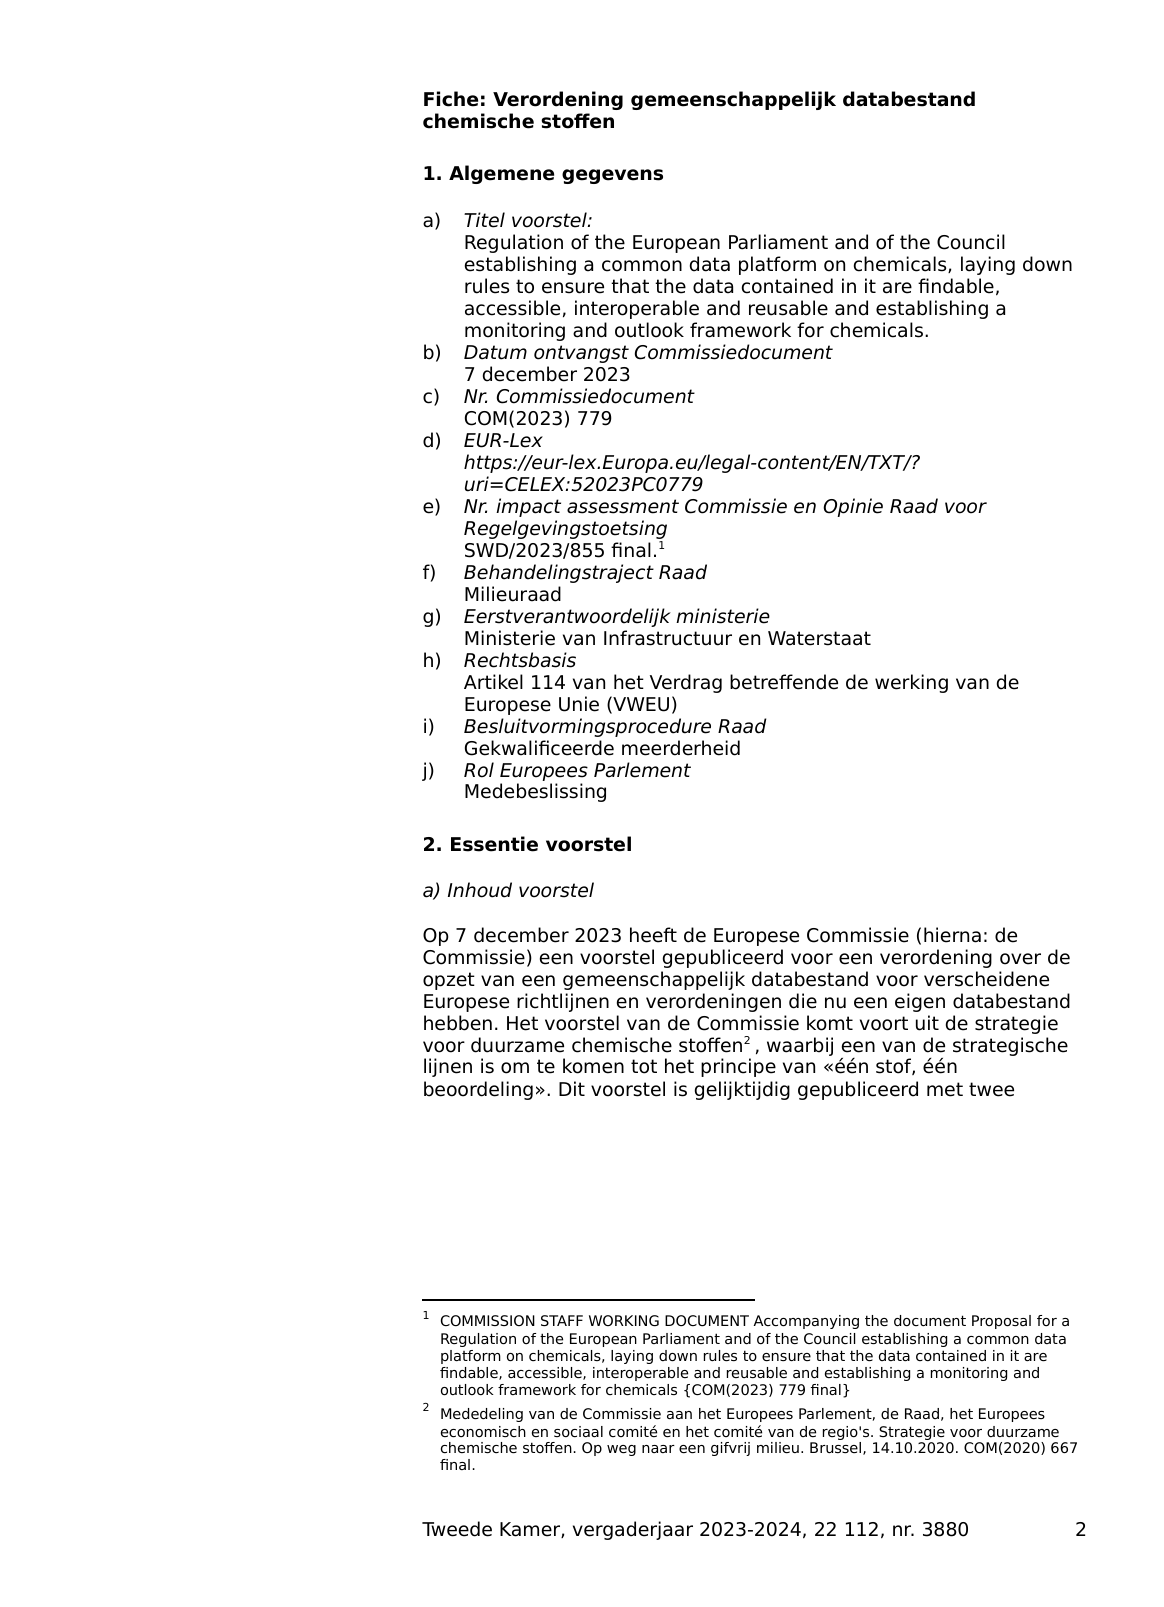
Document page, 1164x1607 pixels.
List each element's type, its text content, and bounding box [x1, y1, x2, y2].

text h) Rechtsbasis [422, 649, 1087, 672]
subtitle Fiche: Verordening gemeenschappelijk databestand chemische stoffen [422, 89, 1087, 133]
text Regulation of the European Parliament and of the Council establishing a common data platform on chemicals, laying down rules to ensure that the data contained in it are findable, accessible, interoperable and reusable and establishing a monitoring and outlook framework for chemicals. [464, 232, 1087, 342]
text https://eur-lex.Europa.eu/legal-content/EN/TXT/?uri=CELEX:52023PC0779 [464, 452, 1087, 496]
text a) Titel voorstel: [422, 210, 1087, 232]
text Gekwalificeerde meerderheid [464, 737, 1087, 759]
text Medebeslissing [464, 781, 1087, 803]
text Artikel 114 van het Verdrag betreffende de werking van de Europese Unie (VWEU) [464, 672, 1087, 716]
text Mededeling van de Commissie aan het Europees Parlement, de Raad, het Europees economisch en sociaal comité en het comité van de regio's. Strategie voor duurzame chemische stoffen. Op weg naar een gifvrij milieu. Brussel, 14.10.2020. COM(2020) 667 final. [422, 1402, 1087, 1474]
text Op 7 december 2023 heeft de Europese Commissie (hierna: de Commissie) een voorstel gepubliceerd voor een verordening over de opzet van een gemeenschappelijk databestand voor verscheidene Europese richtlijnen en verordeningen die nu een eigen databestand hebben. Het voorstel van de Commissie komt voort uit de strategie voor duurzame chemische stoffen, waarbij een van de strategische lijnen is om te komen tot het principe van «één stof, één beoordeling». Dit voorstel is gelijktijdig gepubliceerd met twee [422, 924, 1087, 1122]
text g) Eerstverantwoordelijk ministerie [422, 606, 1087, 628]
text i) Besluitvormingsprocedure Raad [422, 716, 1087, 737]
text Ministerie van Infrastructuur en Waterstaat [464, 628, 1087, 649]
subtitle 1. Algemene gegevens [422, 163, 1087, 185]
text c) Nr. Commissiedocument [422, 386, 1087, 408]
text f) Behandelingstraject Raad [422, 562, 1087, 584]
text COM(2023) 779 [464, 408, 1087, 430]
text b) Datum ontvangst Commissiedocument [422, 342, 1087, 364]
text j) Rol Europees Parlement [422, 759, 1087, 781]
text e) Nr. impact assessment Commissie en Opinie Raad voor Regelgevingstoetsing [422, 496, 1087, 540]
text d) EUR-Lex [422, 430, 1087, 452]
text COMMISSION STAFF WORKING DOCUMENT Accompanying the document Proposal for a Regulation of the European Parliament and of the Council establishing a common data platform on chemicals, laying down rules to ensure that the data contained in it are findable, accessible, interoperable and reusable and establishing a monitoring and outlook framework for chemicals {COM(2023) 779 final} [422, 1309, 1087, 1399]
text Milieuraad [464, 584, 1087, 606]
subtitle a) Inhoud voorstel [422, 880, 1087, 902]
subtitle 2. Essentie voorstel [422, 833, 1087, 855]
text 7 december 2023 [464, 364, 1087, 386]
text SWD/2023/855 final. [464, 540, 1087, 562]
